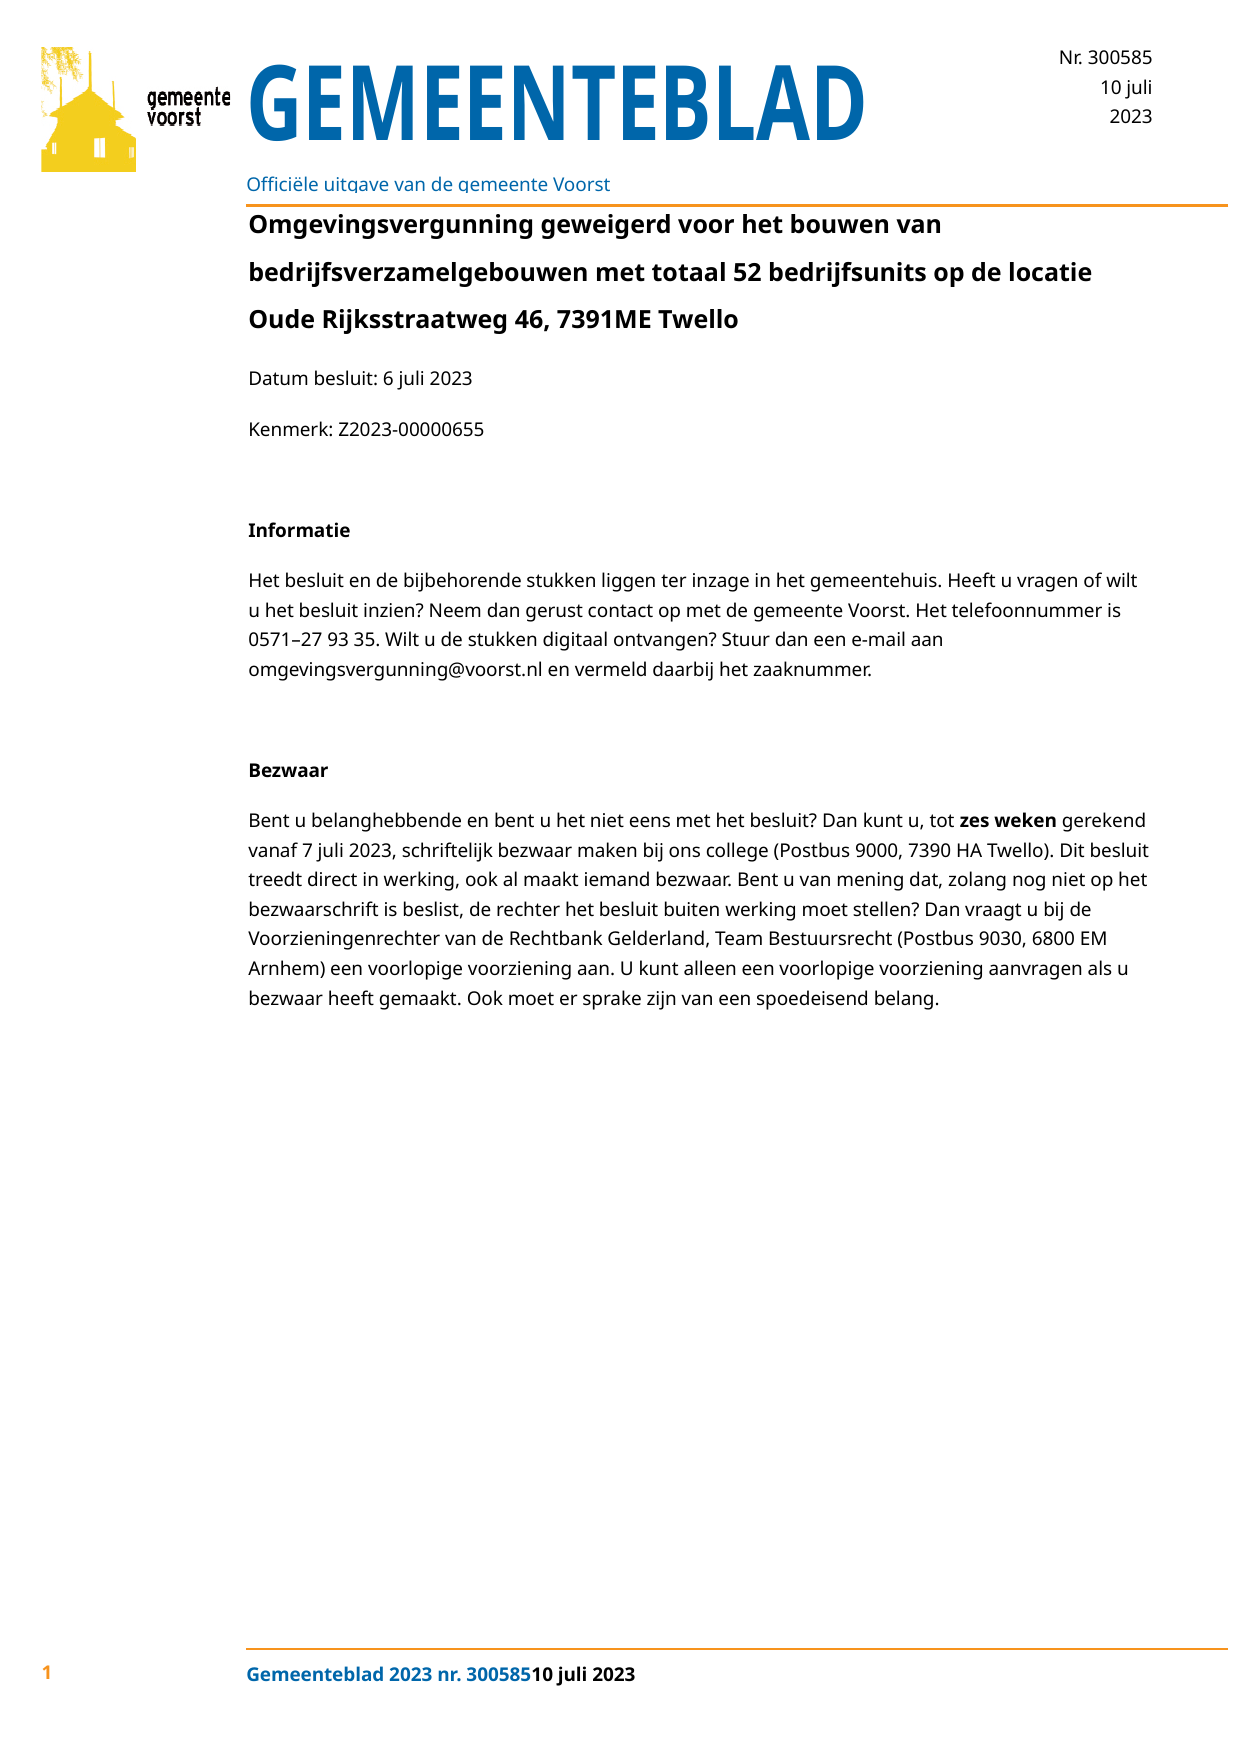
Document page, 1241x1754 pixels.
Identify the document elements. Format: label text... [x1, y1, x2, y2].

text Informatie [248, 517, 1152, 542]
picture [41, 47, 231, 172]
text Het besluit en de bijbehorende stukken liggen ter inzage in het gemeentehuis. Heeft u vragen of wilt u het besluit inzien? Neem dan gerust contact op met de gemeente Voorst. Het telefoonnummer is 0571–27 93 35. Wilt u de stukken digitaal ontvangen? Stuur dan een e-mail aan omgevingsvergunning@voorst.nl en vermeld daarbij het zaaknummer. [248, 567, 1152, 682]
text Datum besluit: 6 juli 2023 [248, 366, 1152, 391]
text Kenmerk: Z2023-00000655 [248, 416, 1152, 442]
text Omgevingsvergunning geweigerd voor het bouwen van bedrijfsverzamelgebouwen met totaal 52 bedrijfsunits op de locatie Oude Rijksstraatweg 46, 7391ME Twello [248, 207, 1152, 336]
text Bent u belanghebbende en bent u het niet eens met het besluit? Dan kunt u, tot zes weken gerekend vanaf 7 juli 2023, schriftelijk bezwaar maken bij ons college (Postbus 9000, 7390 HA Twello). Dit besluit treedt direct in werking, ook al maakt iemand bezwaar. Bent u van mening dat, zolang nog niet op het bezwaarschrift is beslist, de rechter het besluit buiten werking moet stellen? Dan vraagt u bij de Voorzieningenrechter van de Rechtbank Gelderland, Team Bestuursrecht (Postbus 9030, 6800 EM Arnhem) een voorlopige voorziening aan. U kunt alleen een voorlopige voorziening aanvragen als u bezwaar heeft gemaakt. Ook moet er sprake zijn van een spoedeisend belang. [248, 807, 1152, 1010]
text Bezwaar [248, 757, 1152, 782]
